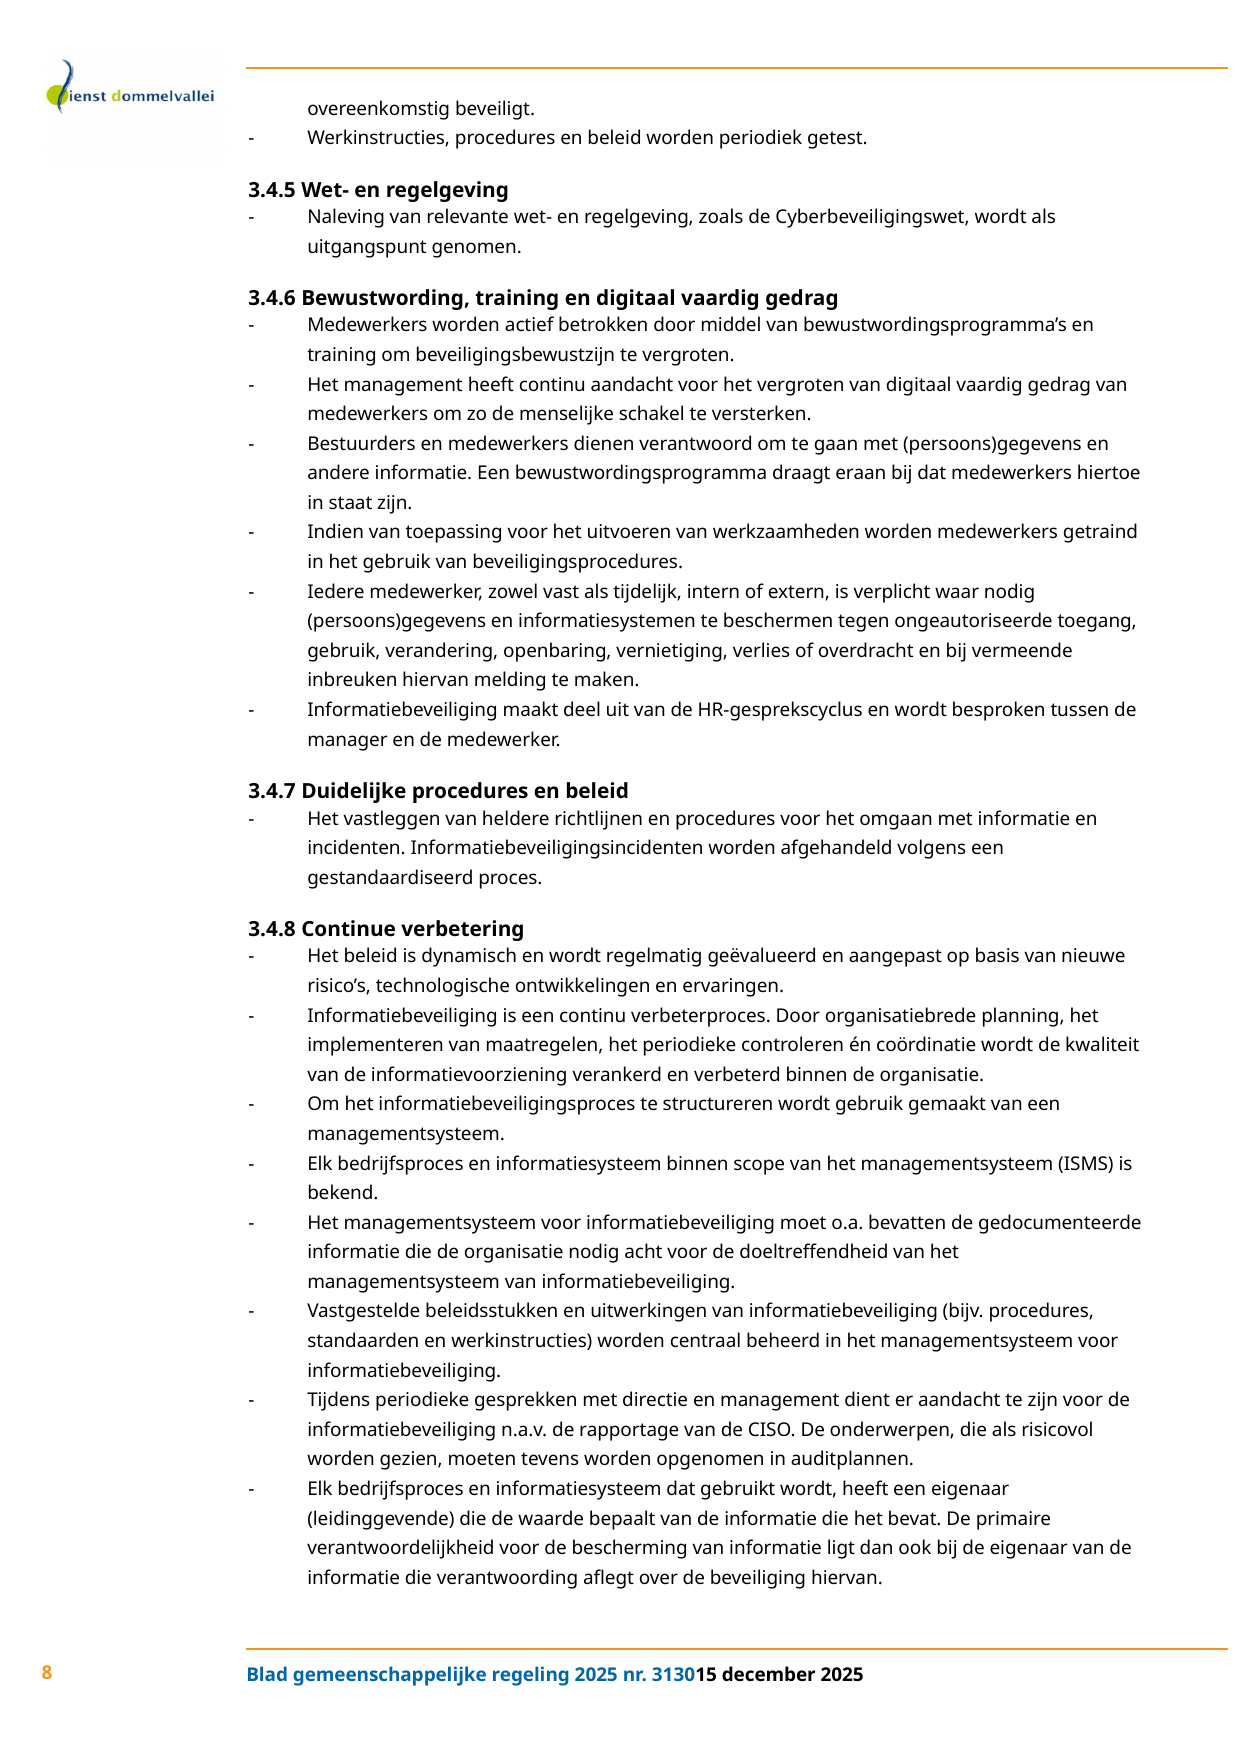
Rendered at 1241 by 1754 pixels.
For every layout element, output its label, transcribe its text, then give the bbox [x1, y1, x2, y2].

list Het beleid is dynamisch en wordt regelmatig geëvalueerd en aangepast op basis van nieuwe risico’s, technologische ontwikkelingen en ervaringen. [248, 943, 1152, 998]
list Om het informatiebeveiligingsproces te structureren wordt gebruik gemaakt van een managementsysteem. [248, 1091, 1152, 1146]
list Indien van toepassing voor het uitvoeren van werkzaamheden worden medewerkers getraind in het gebruik van beveiligingsprocedures. [248, 519, 1152, 574]
list Informatiebeveiliging maakt deel uit van de HR-gesprekscyclus en wordt besproken tussen de manager en de medewerker. [248, 696, 1152, 752]
list overeenkomstig beveiligt. [248, 95, 1152, 121]
list Het management heeft continu aandacht voor het vergroten van digitaal vaardig gedrag van medewerkers om zo de menselijke schakel te versterken. [248, 371, 1152, 426]
list Informatiebeveiliging is een continu verbeterproces. Door organisatiebrede planning, het implementeren van maatregelen, het periodieke controleren én coördinatie wordt de kwaliteit van de informatievoorziening verankerd en verbeterd binnen de organisatie. [248, 1002, 1152, 1087]
list Tijdens periodieke gesprekken met directie en management dient er aandacht te zijn voor de informatiebeveiliging n.a.v. de rapportage van de CISO. De onderwerpen, die als risicovol worden gezien, moeten tevens worden opgenomen in auditplannen. [248, 1386, 1152, 1471]
list Elk bedrijfsproces en informatiesysteem dat gebruikt wordt, heeft een eigenaar (leidinggevende) die de waarde bepaalt van de informatie die het bevat. De primaire verantwoordelijkheid voor de bescherming van informatie ligt dan ook bij de eigenaar van de informatie die verantwoording aflegt over de beveiliging hiervan. [248, 1475, 1152, 1590]
list Het vastleggen van heldere richtlijnen en procedures voor het omgaan met informatie en incidenten. Informatiebeveiligingsincidenten worden afgehandeld volgens een gestandaardiseerd proces. [248, 805, 1152, 889]
text 3.4.5 Wet- en regelgeving [248, 175, 1152, 203]
list Het managementsysteem voor informatiebeveiliging moet o.a. bevatten de gedocumenteerde informatie die de organisatie nodig acht voor de doeltreffendheid van het managementsysteem van informatiebeveiliging. [248, 1209, 1152, 1294]
list Bestuurders en medewerkers dienen verantwoord om te gaan met (persoons)gegevens en andere informatie. Een bewustwordingsprogramma draagt eraan bij dat medewerkers hiertoe in staat zijn. [248, 430, 1152, 515]
text 3.4.6 Bewustwording, training en digitaal vaardig gedrag [248, 283, 1152, 312]
list Werkinstructies, procedures en beleid worden periodiek getest. [248, 124, 1152, 150]
list Naleving van relevante wet- en regelgeving, zoals de Cyberbeveiligingswet, wordt als uitgangspunt genomen. [248, 203, 1152, 258]
list Medewerkers worden actief betrokken door middel van bewustwordingsprogramma’s en training om beveiligingsbewustzijn te vergroten. [248, 312, 1152, 367]
list Elk bedrijfsproces en informatiesysteem binnen scope van het managementsysteem (ISMS) is bekend. [248, 1150, 1152, 1205]
text 3.4.7 Duidelijke procedures en beleid [248, 776, 1152, 805]
list Vastgestelde beleidsstukken en uitwerkingen van informatiebeveiliging (bijv. procedures, standaarden en werkinstructies) worden centraal beheerd in het managementsysteem voor informatiebeveiliging. [248, 1298, 1152, 1383]
text 3.4.8 Continue verbetering [248, 914, 1152, 943]
picture [41, 47, 231, 172]
list Iedere medewerker, zowel vast als tijdelijk, intern of extern, is verplicht waar nodig (persoons)gegevens en informatiesystemen te beschermen tegen ongeautoriseerde toegang, gebruik, verandering, openbaring, vernietiging, verlies of overdracht en bij vermeende inbreuken hiervan melding te maken. [248, 578, 1152, 692]
